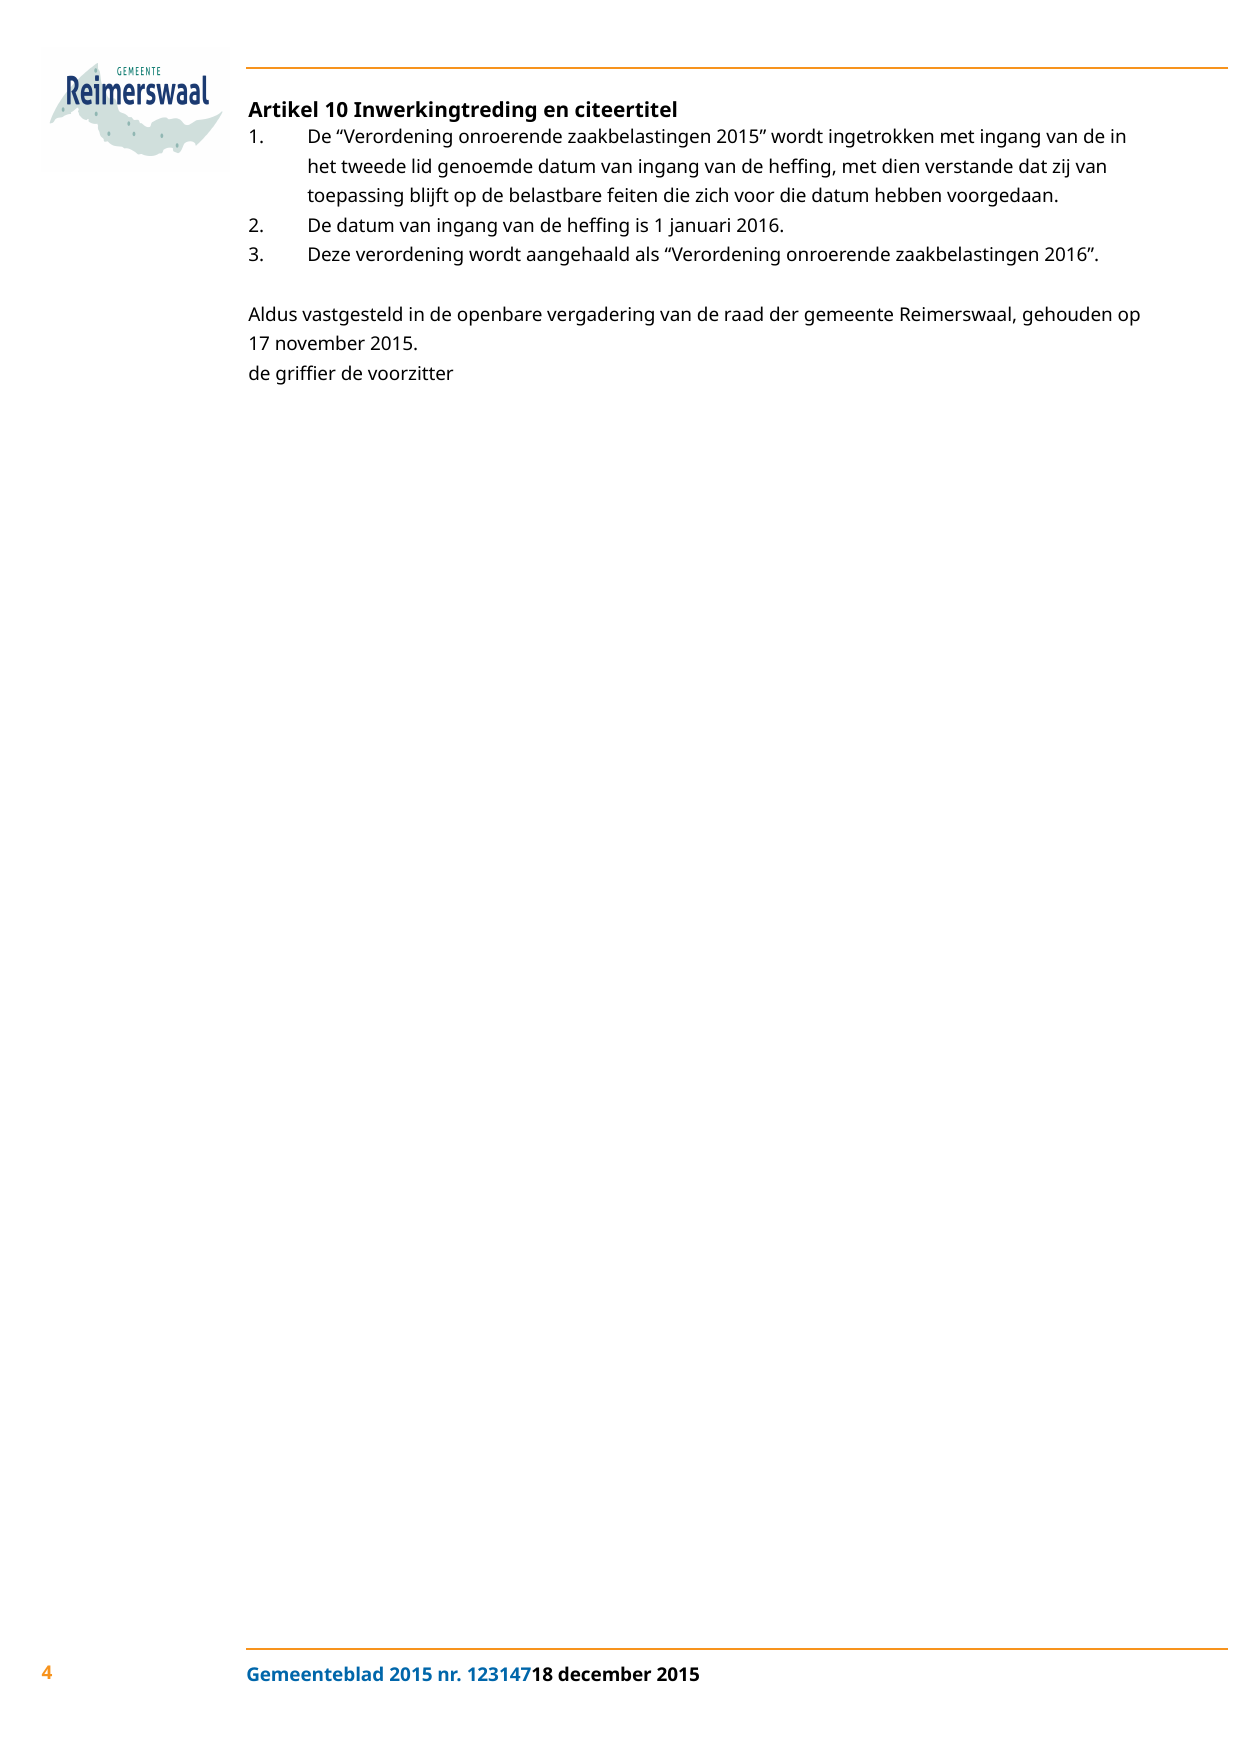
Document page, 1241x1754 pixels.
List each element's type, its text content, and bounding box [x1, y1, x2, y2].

picture [41, 47, 231, 172]
list De datum van ingang van de heffing is 1 januari 2016. [248, 212, 1152, 238]
text de griffier de voorzitter [248, 360, 1152, 386]
list De “Verordening onroerende zaakbelastingen 2015” wordt ingetrokken met ingang van de in het tweede lid genoemde datum van ingang van de heffing, met dien verstande dat zij van toepassing blijft op de belastbare feiten die zich voor die datum hebben voorgedaan. [248, 123, 1152, 208]
text Aldus vastgesteld in de openbare vergadering van de raad der gemeente Reimerswaal, gehouden op 17 november 2015. [248, 301, 1152, 356]
text Artikel 10 Inwerkingtreding en citeertitel [248, 95, 1152, 123]
list Deze verordening wordt aangehaald als “Verordening onroerende zaakbelastingen 2016”. [248, 242, 1152, 267]
